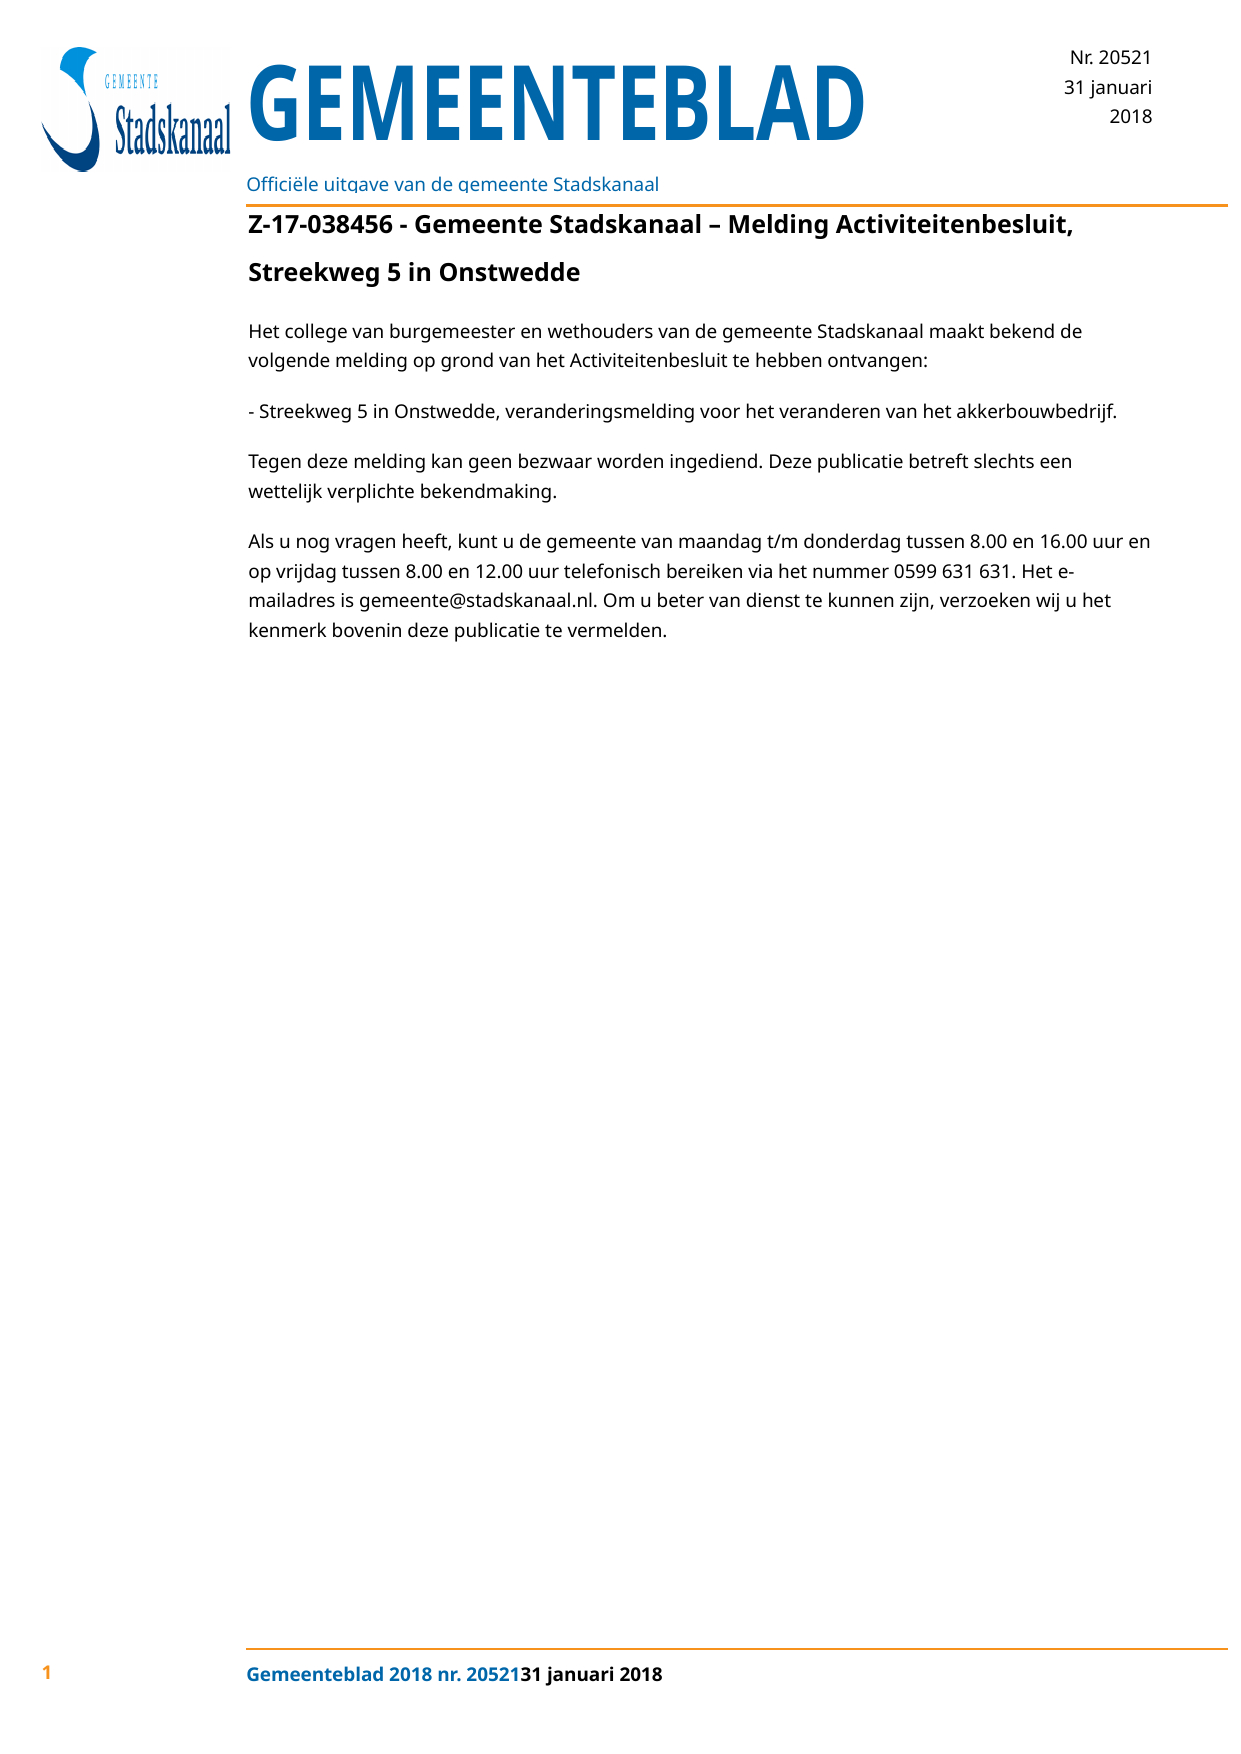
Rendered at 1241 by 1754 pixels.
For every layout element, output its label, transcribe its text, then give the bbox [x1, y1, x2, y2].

picture [41, 47, 231, 172]
text Z-17-038456 - Gemeente Stadskanaal – Melding Activiteitenbesluit, Streekweg 5 in Onstwedde [248, 207, 1152, 288]
text - Streekweg 5 in Onstwedde, veranderingsmelding voor het veranderen van het akkerbouwbedrijf. [248, 398, 1152, 424]
text Het college van burgemeester en wethouders van de gemeente Stadskanaal maakt bekend de volgende melding op grond van het Activiteitenbesluit te hebben ontvangen: [248, 318, 1152, 373]
text Als u nog vragen heeft, kunt u de gemeente van maandag t/m donderdag tussen 8.00 en 16.00 uur en op vrijdag tussen 8.00 en 12.00 uur telefonisch bereiken via het nummer 0599 631 631. Het e-mailadres is gemeente@stadskanaal.nl. Om u beter van dienst te kunnen zijn, verzoeken wij u het kenmerk bovenin deze publicatie te vermelden. [248, 528, 1152, 643]
text Tegen deze melding kan geen bezwaar worden ingediend. Deze publicatie betreft slechts een wettelijk verplichte bekendmaking. [248, 448, 1152, 504]
